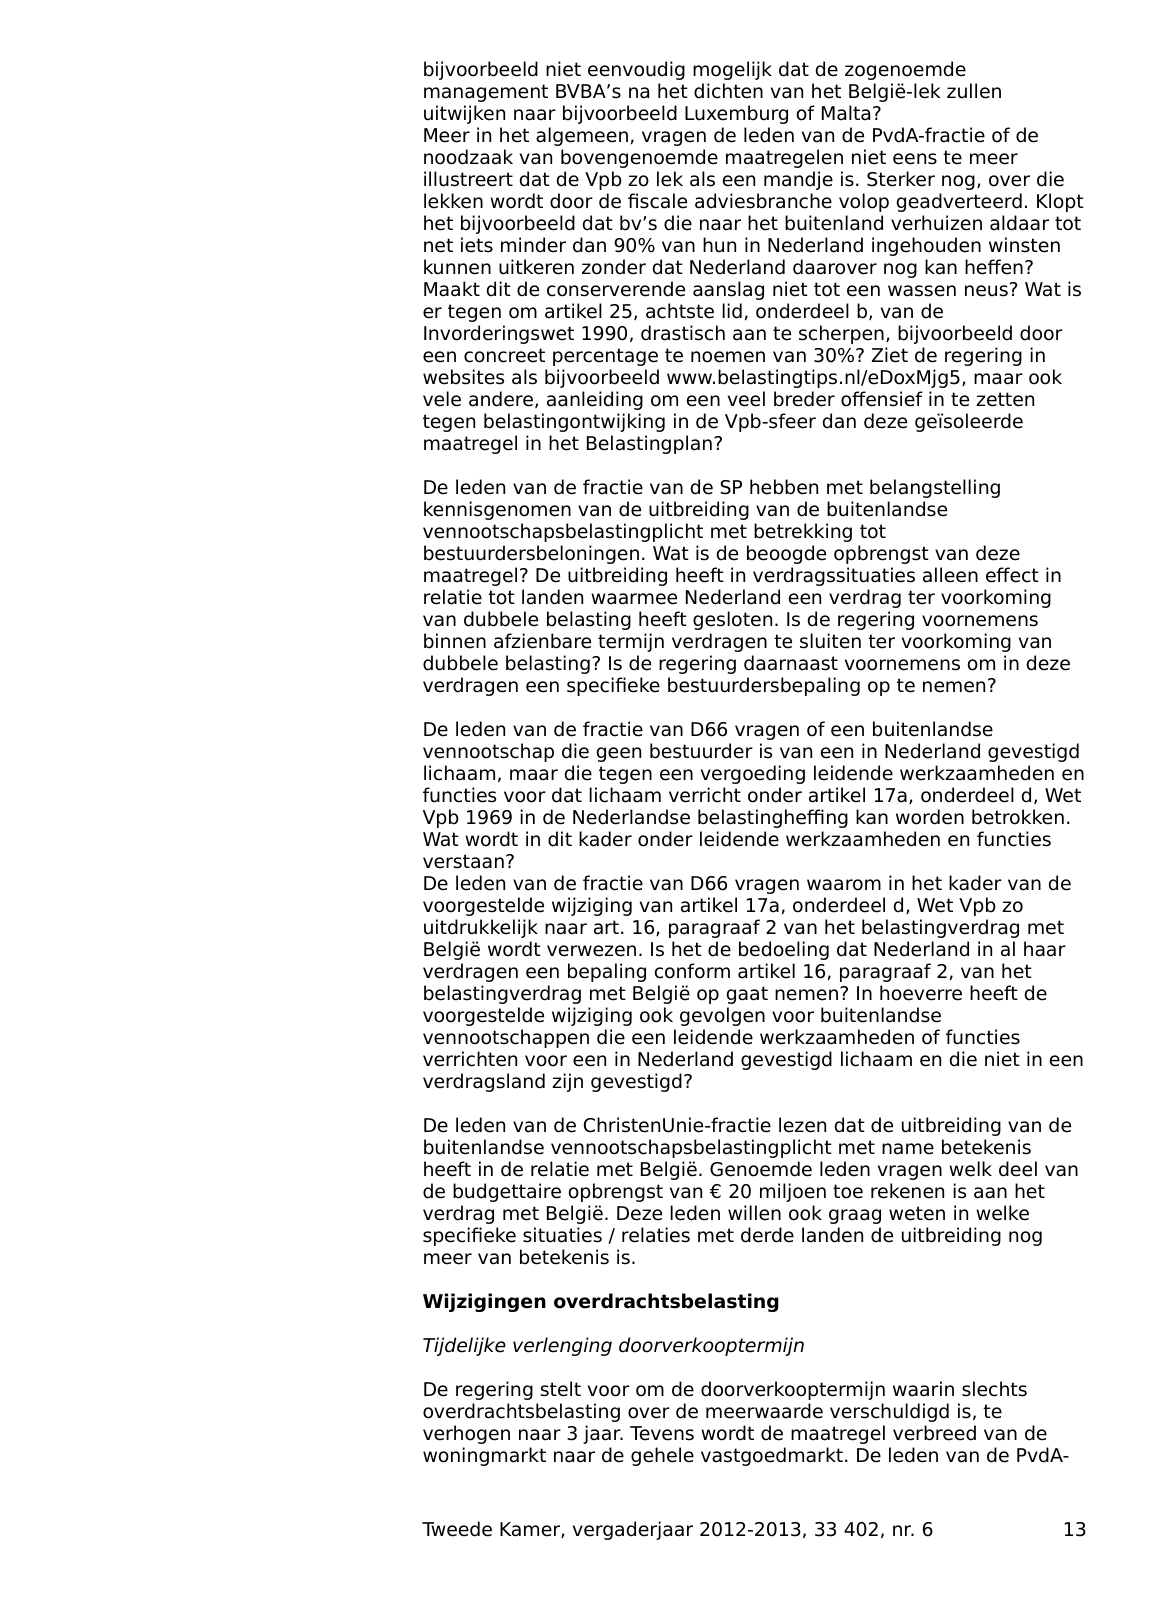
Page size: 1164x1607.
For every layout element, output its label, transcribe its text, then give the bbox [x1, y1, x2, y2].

text De leden van de fractie van D66 vragen waarom in het kader van de voorgestelde wijziging van artikel 17a, onderdeel d, Wet Vpb zo uitdrukkelijk naar art. 16, paragraaf 2 van het belastingverdrag met België wordt verwezen. Is het de bedoeling dat Nederland in al haar verdragen een bepaling conform artikel 16, paragraaf 2, van het belastingverdrag met België op gaat nemen? In hoeverre heeft de voorgestelde wijziging ook gevolgen voor buitenlandse vennootschappen die een leidende werkzaamheden of functies verrichten voor een in Nederland gevestigd lichaam en die niet in een verdragsland zijn gevestigd? [422, 873, 1087, 1092]
text Meer in het algemeen, vragen de leden van de PvdA-fractie of de noodzaak van bovengenoemde maatregelen niet eens te meer illustreert dat de Vpb zo lek als een mandje is. Sterker nog, over die lekken wordt door de fiscale adviesbranche volop geadverteerd. Klopt het bijvoorbeeld dat bv’s die naar het buitenland verhuizen aldaar tot net iets minder dan 90% van hun in Nederland ingehouden winsten kunnen uitkeren zonder dat Nederland daarover nog kan heffen? Maakt dit de conserverende aanslag niet tot een wassen neus? Wat is er tegen om artikel 25, achtste lid, onderdeel b, van de Invorderingswet 1990, drastisch aan te scherpen, bijvoorbeeld door een concreet percentage te noemen van 30%? Ziet de regering in websites als bijvoorbeeld www.belastingtips.nl/eDoxMjg5, maar ook vele andere, aanleiding om een veel breder offensief in te zetten tegen belastingontwijking in de Vpb-sfeer dan deze geïsoleerde maatregel in het Belastingplan? [422, 125, 1087, 455]
text De regering stelt voor om de doorverkooptermijn waarin slechts overdrachtsbelasting over de meerwaarde verschuldigd is, te verhogen naar 3 jaar. Tevens wordt de maatregel verbreed van de woningmarkt naar de gehele vastgoedmarkt. De leden van de PvdA- [422, 1379, 1087, 1467]
text bijvoorbeeld niet eenvoudig mogelijk dat de zogenoemde management BVBA’s na het dichten van het België-lek zullen uitwijken naar bijvoorbeeld Luxemburg of Malta? [422, 59, 1087, 125]
text De leden van de fractie van de SP hebben met belangstelling kennisgenomen van de uitbreiding van de buitenlandse vennootschapsbelastingplicht met betrekking tot bestuurdersbeloningen. Wat is de beoogde opbrengst van deze maatregel? De uitbreiding heeft in verdragssituaties alleen effect in relatie tot landen waarmee Nederland een verdrag ter voorkoming van dubbele belasting heeft gesloten. Is de regering voornemens binnen afzienbare termijn verdragen te sluiten ter voorkoming van dubbele belasting? Is de regering daarnaast voornemens om in deze verdragen een specifieke bestuurdersbepaling op te nemen? [422, 477, 1087, 697]
text De leden van de fractie van D66 vragen of een buitenlandse vennootschap die geen bestuurder is van een in Nederland gevestigd lichaam, maar die tegen een vergoeding leidende werkzaamheden en functies voor dat lichaam verricht onder artikel 17a, onderdeel d, Wet Vpb 1969 in de Nederlandse belastingheffing kan worden betrokken. Wat wordt in dit kader onder leidende werkzaamheden en functies verstaan? [422, 719, 1087, 873]
text De leden van de ChristenUnie-fractie lezen dat de uitbreiding van de buitenlandse vennootschapsbelastingplicht met name betekenis heeft in de relatie met België. Genoemde leden vragen welk deel van de budgettaire opbrengst van € 20 miljoen toe rekenen is aan het verdrag met België. Deze leden willen ook graag weten in welke specifieke situaties / relaties met derde landen de uitbreiding nog meer van betekenis is. [422, 1115, 1087, 1268]
subtitle Tijdelijke verlenging doorverkooptermijn [422, 1335, 1087, 1357]
subtitle Wijzigingen overdrachtsbelasting [422, 1291, 1087, 1313]
